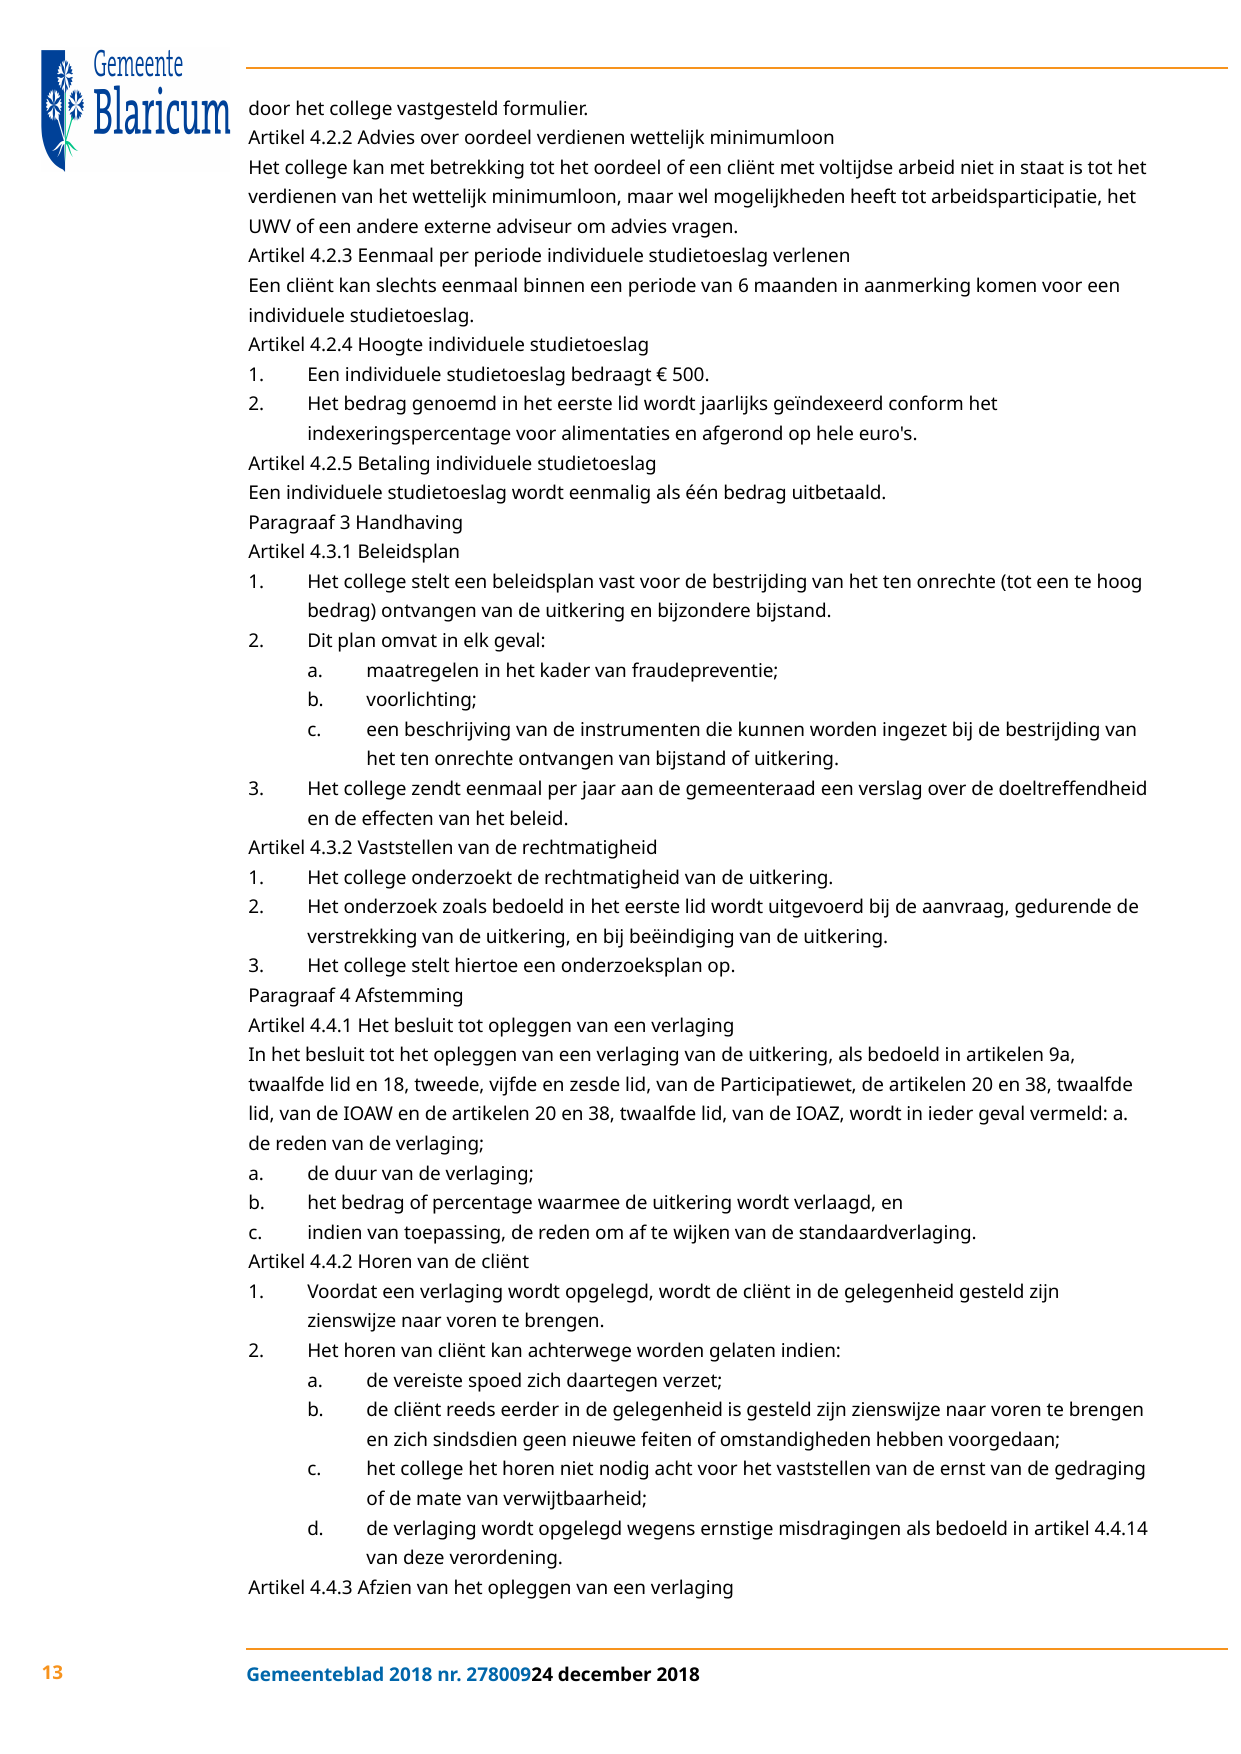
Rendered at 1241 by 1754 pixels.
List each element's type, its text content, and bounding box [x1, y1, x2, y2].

list de vereiste spoed zich daartegen verzet; [307, 1367, 1152, 1393]
text Het college kan met betrekking tot het oordeel of een cliënt met voltijdse arbeid niet in staat is tot het verdienen van het wettelijk minimumloon, maar wel mogelijkheden heeft tot arbeidsparticipatie, het UWV of een andere externe adviseur om advies vragen. [248, 154, 1152, 239]
list de duur van de verlaging; [248, 1160, 1152, 1186]
text Paragraaf 3 Handhaving [248, 509, 1152, 535]
list de cliënt reeds eerder in de gelegenheid is gesteld zijn zienswijze naar voren te brengen en zich sindsdien geen nieuwe feiten of omstandigheden hebben voorgedaan; [307, 1396, 1152, 1452]
list indien van toepassing, de reden om af te wijken van de standaardverlaging. [248, 1219, 1152, 1245]
text Artikel 4.4.1 Het besluit tot opleggen van een verlaging [248, 1012, 1152, 1038]
text Artikel 4.2.5 Betaling individuele studietoeslag [248, 450, 1152, 476]
text Artikel 4.2.4 Hoogte individuele studietoeslag [248, 331, 1152, 357]
list Het horen van cliënt kan achterwege worden gelaten indien: [248, 1337, 1152, 1363]
list maatregelen in het kader van fraudepreventie; [307, 657, 1152, 683]
text Artikel 4.3.1 Beleidsplan [248, 538, 1152, 564]
list Dit plan omvat in elk geval: [248, 627, 1152, 653]
list het college het horen niet nodig acht voor het vaststellen van de ernst van de gedraging of de mate van verwijtbaarheid; [307, 1456, 1152, 1511]
list Het college zendt eenmaal per jaar aan de gemeenteraad een verslag over de doeltreffendheid en de effecten van het beleid. [248, 775, 1152, 831]
list Een individuele studietoeslag bedraagt € 500. [248, 361, 1152, 387]
list voorlichting; [307, 686, 1152, 712]
list de verlaging wordt opgelegd wegens ernstige misdragingen als bedoeld in artikel 4.4.14 van deze verordening. [307, 1515, 1152, 1570]
text Een individuele studietoeslag wordt eenmalig als één bedrag uitbetaald. [248, 479, 1152, 505]
text Artikel 4.2.2 Advies over oordeel verdienen wettelijk minimumloon [248, 124, 1152, 150]
list Het onderzoek zoals bedoeld in het eerste lid wordt uitgevoerd bij de aanvraag, gedurende de verstrekking van de uitkering, en bij beëindiging van de uitkering. [248, 893, 1152, 949]
list Het college onderzoekt de rechtmatigheid van de uitkering. [248, 864, 1152, 890]
text Artikel 4.2.3 Eenmaal per periode individuele studietoeslag verlenen [248, 243, 1152, 268]
picture [41, 47, 231, 172]
list Het college stelt hiertoe een onderzoeksplan op. [248, 953, 1152, 978]
list Voordat een verlaging wordt opgelegd, wordt de cliënt in de gelegenheid gesteld zijn zienswijze naar voren te brengen. [248, 1278, 1152, 1333]
list Het bedrag genoemd in het eerste lid wordt jaarlijks geïndexeerd conform het indexeringspercentage voor alimentaties en afgerond op hele euro's. [248, 391, 1152, 446]
text Paragraaf 4 Afstemming [248, 982, 1152, 1008]
text door het college vastgesteld formulier. [248, 95, 1152, 121]
text Een cliënt kan slechts eenmaal binnen een periode van 6 maanden in aanmerking komen voor een individuele studietoeslag. [248, 272, 1152, 328]
text Artikel 4.4.2 Horen van de cliënt [248, 1248, 1152, 1274]
text In het besluit tot het opleggen van een verlaging van de uitkering, als bedoeld in artikelen 9a, twaalfde lid en 18, tweede, vijfde en zesde lid, van de Participatiewet, de artikelen 20 en 38, twaalfde lid, van de IOAW en de artikelen 20 en 38, twaalfde lid, van de IOAZ, wordt in ieder geval vermeld: a. de reden van de verlaging; [248, 1041, 1152, 1156]
text Artikel 4.3.2 Vaststellen van de rechtmatigheid [248, 834, 1152, 860]
list Het college stelt een beleidsplan vast voor de bestrijding van het ten onrechte (tot een te hoog bedrag) ontvangen van de uitkering en bijzondere bijstand. [248, 568, 1152, 623]
text Artikel 4.4.3 Afzien van het opleggen van een verlaging [248, 1574, 1152, 1600]
list een beschrijving van de instrumenten die kunnen worden ingezet bij de bestrijding van het ten onrechte ontvangen van bijstand of uitkering. [307, 716, 1152, 771]
list het bedrag of percentage waarmee de uitkering wordt verlaagd, en [248, 1189, 1152, 1215]
